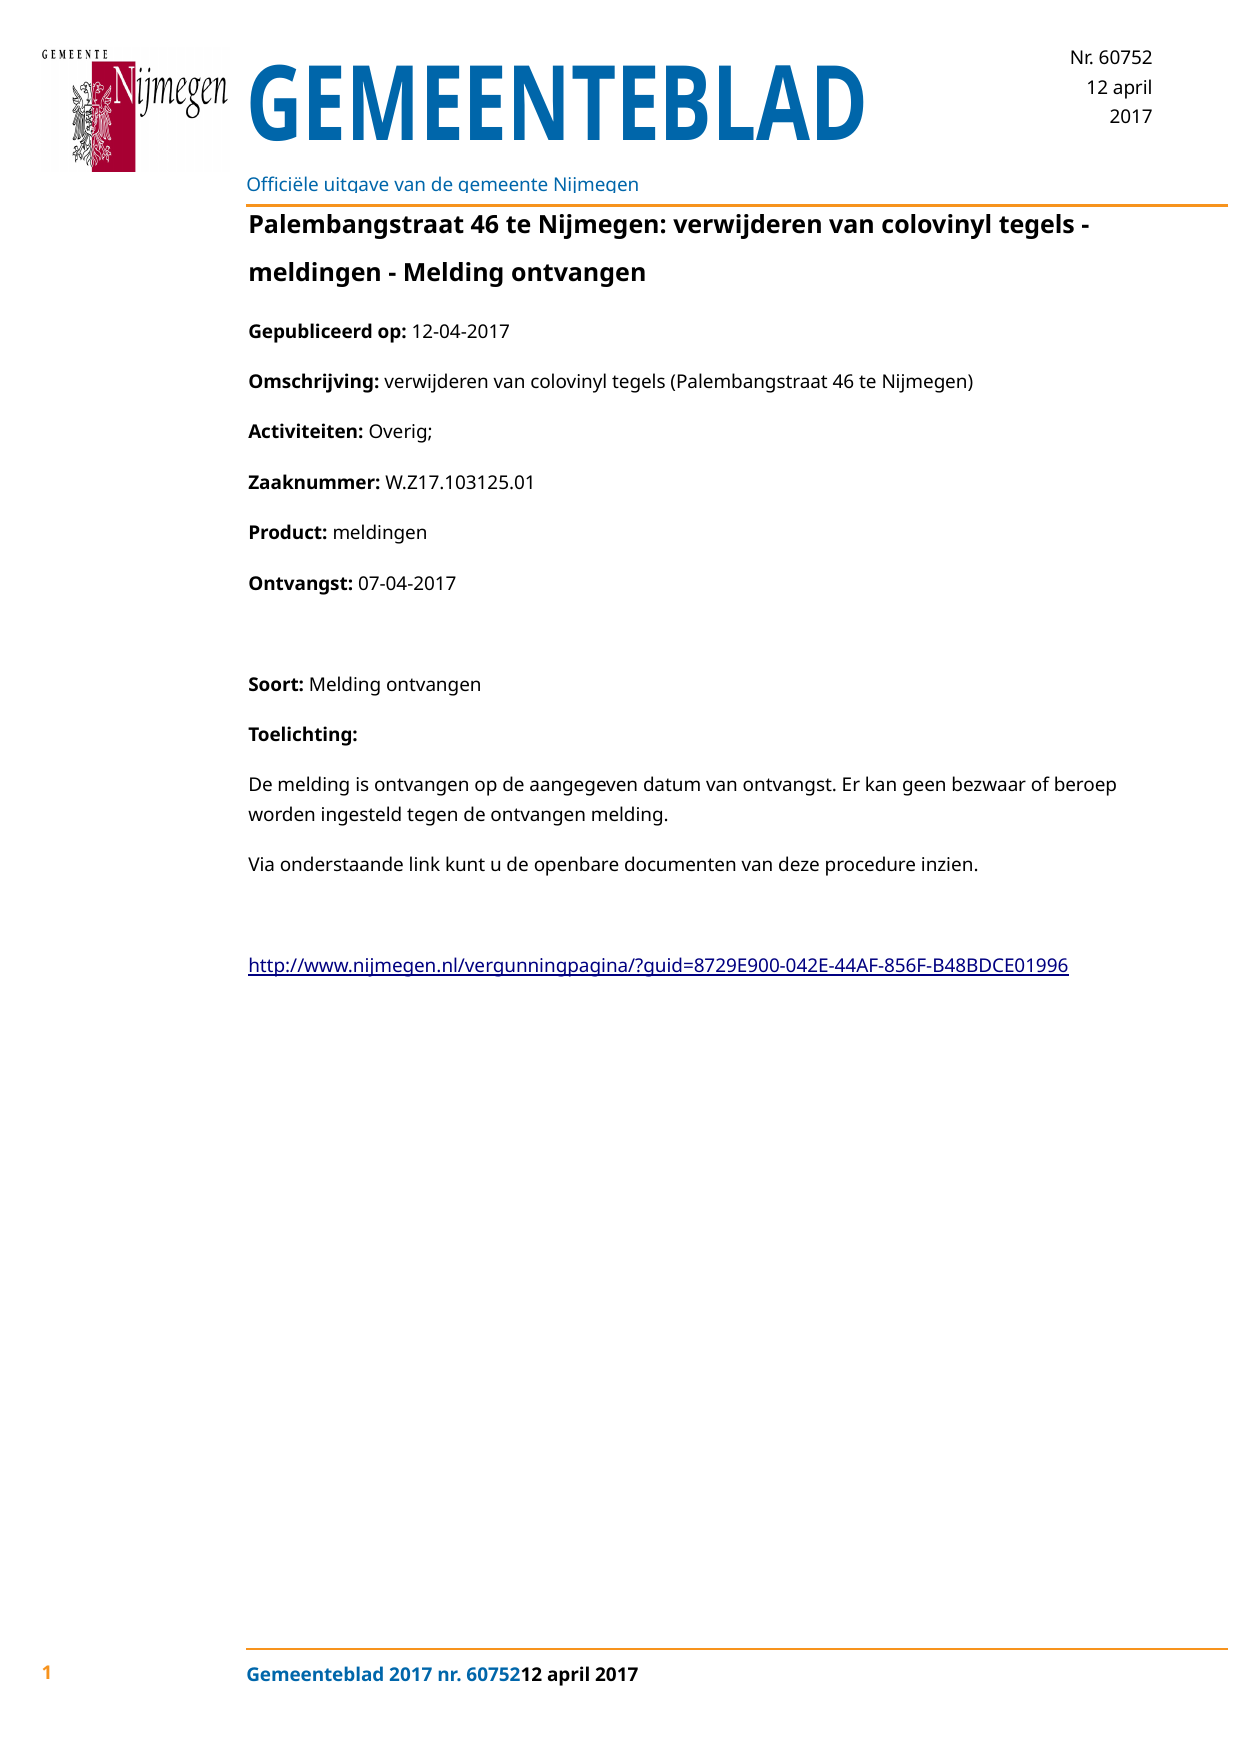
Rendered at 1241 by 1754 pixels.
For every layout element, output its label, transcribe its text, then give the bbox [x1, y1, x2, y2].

text Product: meldingen [248, 519, 1152, 545]
text Palembangstraat 46 te Nijmegen: verwijderen van colovinyl tegels - meldingen - Melding ontvangen [248, 207, 1152, 288]
text Via onderstaande link kunt u de openbare documenten van deze procedure inzien. [248, 852, 1152, 877]
text Toelichting: [248, 721, 1152, 747]
text Ontvangst: 07-04-2017 [248, 570, 1152, 596]
text Zaaknummer: W.Z17.103125.01 [248, 469, 1152, 495]
text Soort: Melding ontvangen [248, 671, 1152, 697]
picture [41, 47, 231, 172]
text De melding is ontvangen op de aangegeven datum van ontvangst. Er kan geen bezwaar of beroep worden ingesteld tegen de ontvangen melding. [248, 772, 1152, 827]
text Activiteiten: Overig; [248, 419, 1152, 444]
text Omschrijving: verwijderen van colovinyl tegels (Palembangstraat 46 te Nijmegen) [248, 368, 1152, 394]
text Gepubliceerd op: 12-04-2017 [248, 318, 1152, 344]
text http://www.nijmegen.nl/vergunningpagina/?guid=8729E900-042E-44AF-856F-B48BDCE01996 [248, 952, 1152, 978]
